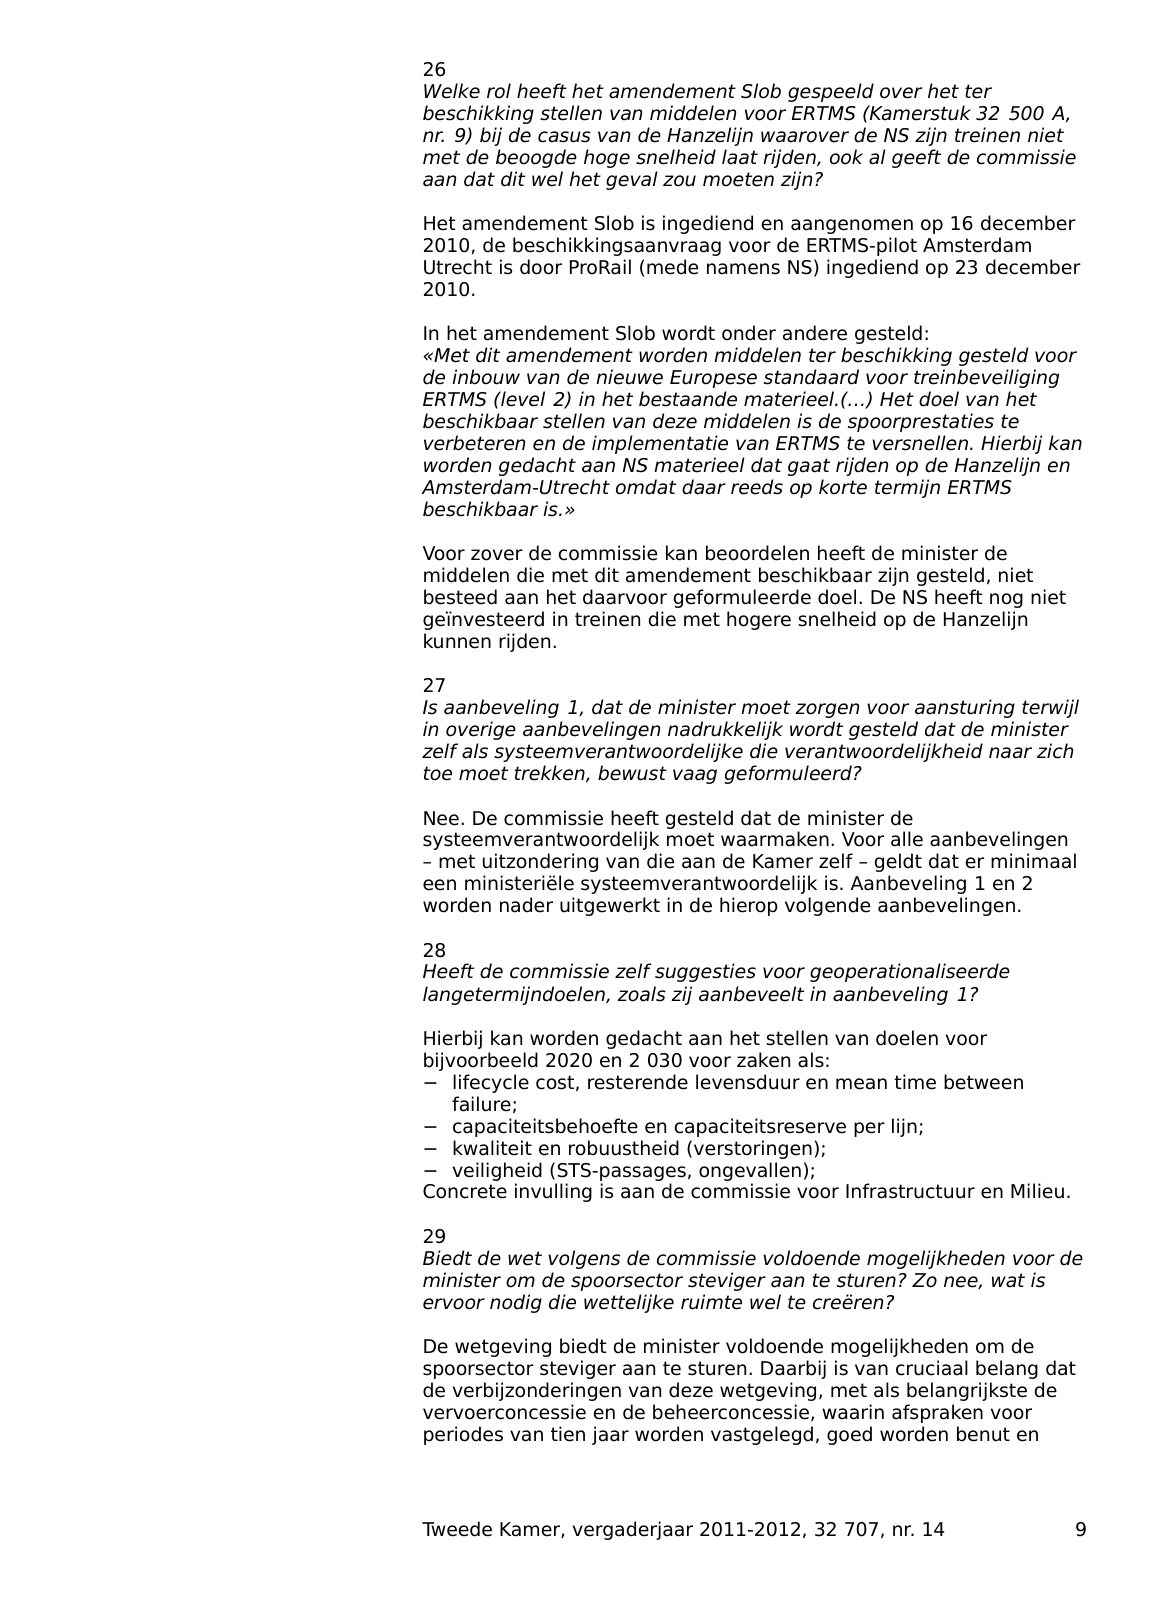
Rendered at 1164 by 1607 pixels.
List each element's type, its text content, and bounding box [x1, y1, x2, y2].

text «Met dit amendement worden middelen ter beschikking gesteld voor de inbouw van de nieuwe Europese standaard voor treinbeveiliging ERTMS (level 2) in het bestaande materieel.(…) Het doel van het beschikbaar stellen van deze middelen is de spoorprestaties te verbeteren en de implementatie van ERTMS te versnellen. Hierbij kan worden gedacht aan NS materieel dat gaat rijden op de Hanzelijn en Amsterdam-Utrecht omdat daar reeds op korte termijn ERTMS beschikbaar is.» [422, 345, 1087, 521]
text 29 [422, 1226, 1087, 1248]
text − kwaliteit en robuustheid (verstoringen); [422, 1137, 1087, 1159]
text De wetgeving biedt de minister voldoende mogelijkheden om de spoorsector steviger aan te sturen. Daarbij is van cruciaal belang dat de verbijzonderingen van deze wetgeving, met als belangrijkste de vervoerconcessie en de beheerconcessie, waarin afspraken voor periodes van tien jaar worden vastgelegd, goed worden benut en [422, 1336, 1087, 1446]
text − capaciteitsbehoefte en capaciteitsreserve per lijn; [422, 1116, 1087, 1137]
text In het amendement Slob wordt onder andere gesteld: [422, 323, 1087, 345]
text Biedt de wet volgens de commissie voldoende mogelijkheden voor de minister om de spoorsector steviger aan te sturen? Zo nee, wat is ervoor nodig die wettelijke ruimte wel te creëren? [422, 1248, 1087, 1313]
text Is aanbeveling 1, dat de minister moet zorgen voor aansturing terwijl in overige aanbevelingen nadrukkelijk wordt gesteld dat de minister zelf als systeemverantwoordelijke die verantwoordelijkheid naar zich toe moet trekken, bewust vaag geformuleerd? [422, 697, 1087, 785]
text 28 [422, 939, 1087, 961]
text Nee. De commissie heeft gesteld dat de minister de systeemverantwoordelijk moet waarmaken. Voor alle aanbevelingen – met uitzondering van die aan de Kamer zelf – geldt dat er minimaal een ministeriële systeemverantwoordelijk is. Aanbeveling 1 en 2 worden nader uitgewerkt in de hierop volgende aanbevelingen. [422, 807, 1087, 917]
text − veiligheid (STS-passages, ongevallen); [422, 1159, 1087, 1181]
text − lifecycle cost, resterende levensduur en mean time between failure; [422, 1072, 1087, 1116]
text 26 [422, 59, 1087, 81]
text 27 [422, 675, 1087, 697]
text Concrete invulling is aan de commissie voor Infrastructuur en Milieu. [422, 1181, 1087, 1203]
text Welke rol heeft het amendement Slob gespeeld over het ter beschikking stellen van middelen voor ERTMS (Kamerstuk 32 500 A, nr. 9) bij de casus van de Hanzelijn waarover de NS zijn treinen niet met de beoogde hoge snelheid laat rijden, ook al geeft de commissie aan dat dit wel het geval zou moeten zijn? [422, 81, 1087, 191]
text Het amendement Slob is ingediend en aangenomen op 16 december 2010, de beschikkingsaanvraag voor de ERTMS-pilot Amsterdam Utrecht is door ProRail (mede namens NS) ingediend op 23 december 2010. [422, 213, 1087, 301]
text Hierbij kan worden gedacht aan het stellen van doelen voor bijvoorbeeld 2020 en 2 030 voor zaken als: [422, 1028, 1087, 1072]
text Heeft de commissie zelf suggesties voor geoperationaliseerde langetermijndoelen, zoals zij aanbeveelt in aanbeveling 1? [422, 961, 1087, 1005]
text Voor zover de commissie kan beoordelen heeft de minister de middelen die met dit amendement beschikbaar zijn gesteld, niet besteed aan het daarvoor geformuleerde doel. De NS heeft nog niet geïnvesteerd in treinen die met hogere snelheid op de Hanzelijn kunnen rijden. [422, 543, 1087, 653]
